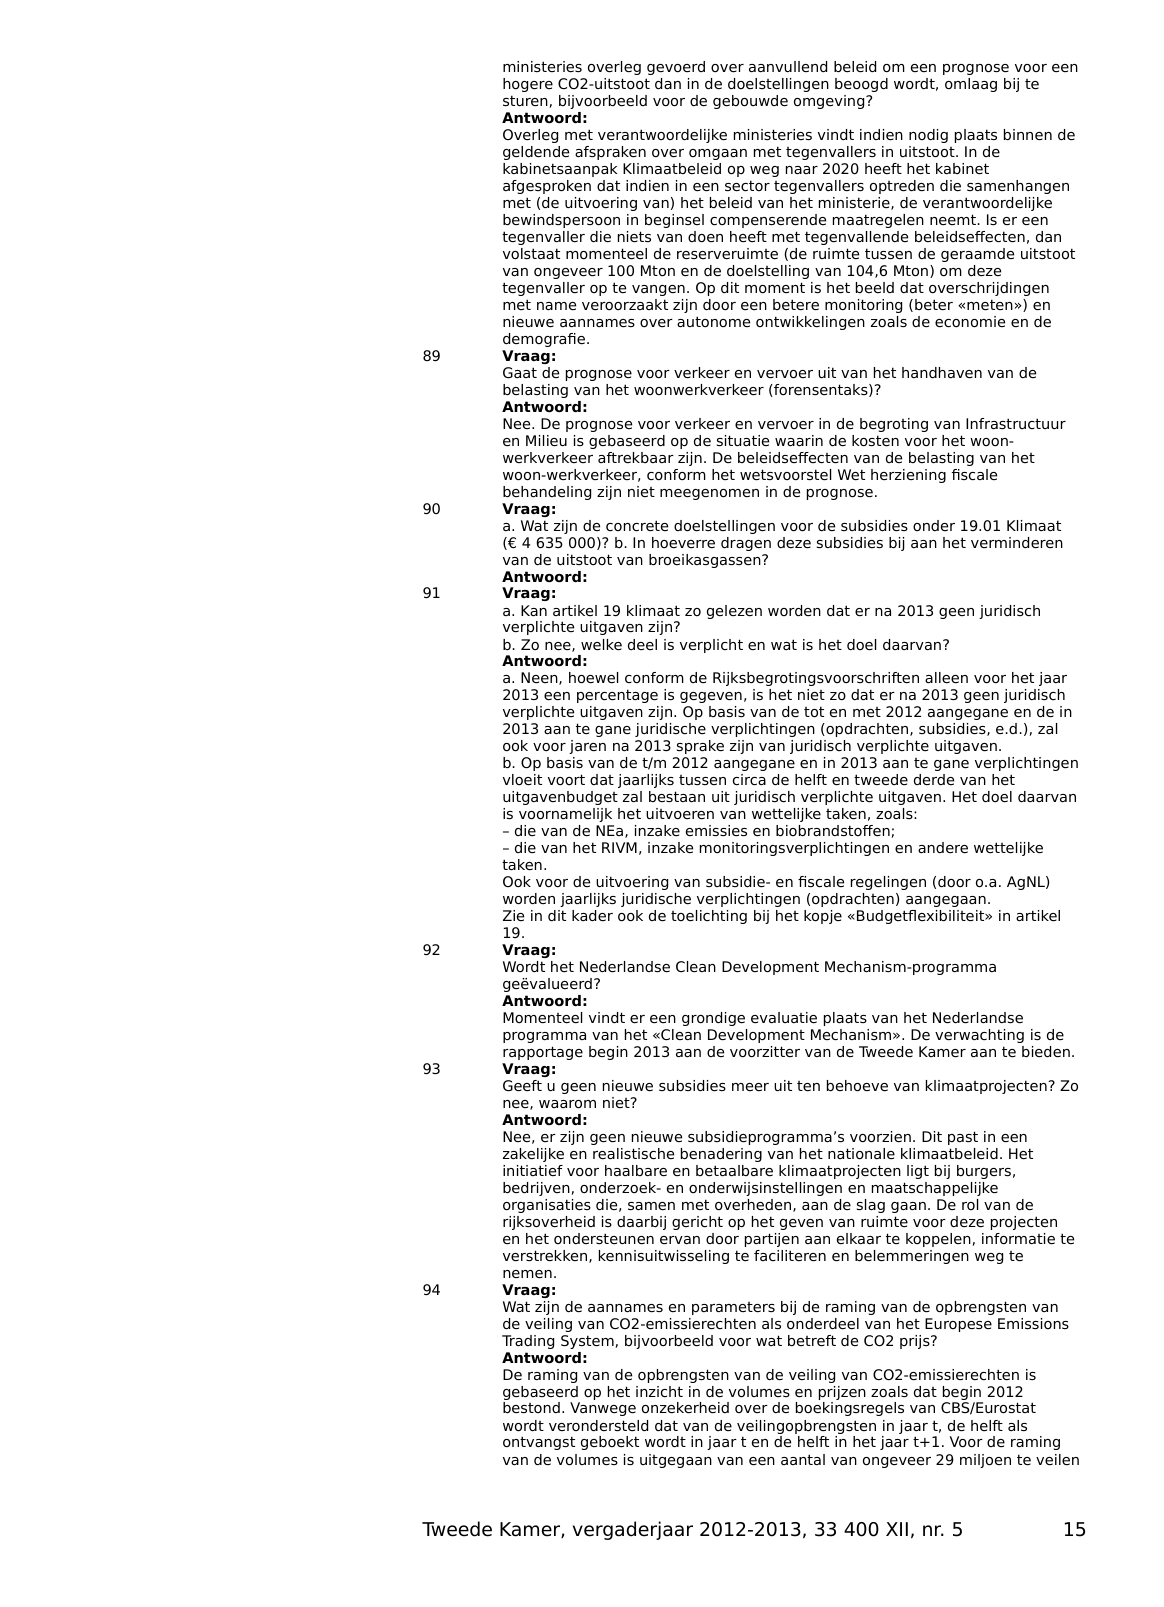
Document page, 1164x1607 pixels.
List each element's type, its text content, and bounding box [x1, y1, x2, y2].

table_cell 94 [422, 1282, 496, 1468]
table_cell ministeries overleg gevoerd over aanvullend beleid om een prognose voor een hogere CO2-uitstoot dan in de doelstellingen beoogd wordt, omlaag bij te sturen, bijvoorbeeld voor de gebouwde omgeving? Antwoord: Overleg met verantwoordelijke ministeries vindt indien nodig plaats binnen de geldende afspraken over omgaan met tegenvallers in uitstoot. In de kabinetsaanpak Klimaatbeleid op weg naar 2020 heeft het kabinet afgesproken dat indien in een sector tegenvallers optreden die samenhangen met (de uitvoering van) het beleid van het ministerie, de verantwoordelijke bewindspersoon in beginsel compenserende maatregelen neemt. Is er een tegenvaller die niets van doen heeft met tegenvallende beleidseffecten, dan volstaat momenteel de reserveruimte (de ruimte tussen de geraamde uitstoot van ongeveer 100 Mton en de doelstelling van 104,6 Mton) om deze tegenvaller op te vangen. Op dit moment is het beeld dat overschrijdingen met name veroorzaakt zijn door een betere monitoring (beter «meten») en nieuwe aannames over autonome ontwikkelingen zoals de economie en de demografie. [496, 59, 1087, 348]
table_cell 92 [422, 942, 496, 1061]
table_cell Vraag: a. Kan artikel 19 klimaat zo gelezen worden dat er na 2013 geen juridisch verplichte uitgaven zijn? b. Zo nee, welke deel is verplicht en wat is het doel daarvan? Antwoord: a. Neen, hoewel conform de Rijksbegrotingsvoorschriften alleen voor het jaar 2013 een percentage is gegeven, is het niet zo dat er na 2013 geen juridisch verplichte uitgaven zijn. Op basis van de tot en met 2012 aangegane en de in 2013 aan te gane juridische verplichtingen (opdrachten, subsidies, e.d.), zal ook voor jaren na 2013 sprake zijn van juridisch verplichte uitgaven. b. Op basis van de t/m 2012 aangegane en in 2013 aan te gane verplichtingen vloeit voort dat jaarlijks tussen circa de helft en tweede derde van het uitgavenbudget zal bestaan uit juridisch verplichte uitgaven. Het doel daarvan is voornamelijk het uitvoeren van wettelijke taken, zoals: – die van de NEa, inzake emissies en biobrandstoffen; – die van het RIVM, inzake monitoringsverplichtingen en andere wettelijke taken. Ook voor de uitvoering van subsidie- en fiscale regelingen (door o.a. AgNL) worden jaarlijks juridische verplichtingen (opdrachten) aangegaan. Zie in dit kader ook de toelichting bij het kopje «Budgetflexibiliteit» in artikel 19. [496, 585, 1087, 942]
table_cell Vraag: Gaat de prognose voor verkeer en vervoer uit van het handhaven van de belasting van het woonwerkverkeer (forensentaks)? Antwoord: Nee. De prognose voor verkeer en vervoer in de begroting van Infrastructuur en Milieu is gebaseerd op de situatie waarin de kosten voor het woon-werkverkeer aftrekbaar zijn. De beleidseffecten van de belasting van het woon-werkverkeer, conform het wetsvoorstel Wet herziening fiscale behandeling zijn niet meegenomen in de prognose. [496, 348, 1087, 501]
table_cell 93 [422, 1061, 496, 1282]
table_cell 89 [422, 348, 496, 501]
table_cell [422, 59, 496, 348]
table_cell 90 [422, 501, 496, 585]
table_cell Vraag: Wordt het Nederlandse Clean Development Mechanism-programma geëvalueerd? Antwoord: Momenteel vindt er een grondige evaluatie plaats van het Nederlandse programma van het «Clean Development Mechanism». De verwachting is de rapportage begin 2013 aan de voorzitter van de Tweede Kamer aan te bieden. [496, 942, 1087, 1061]
table_cell Vraag: Geeft u geen nieuwe subsidies meer uit ten behoeve van klimaatprojecten? Zo nee, waarom niet? Antwoord: Nee, er zijn geen nieuwe subsidieprogramma’s voorzien. Dit past in een zakelijke en realistische benadering van het nationale klimaatbeleid. Het initiatief voor haalbare en betaalbare klimaatprojecten ligt bij burgers, bedrijven, onderzoek- en onderwijsinstellingen en maatschappelijke organisaties die, samen met overheden, aan de slag gaan. De rol van de rijksoverheid is daarbij gericht op het geven van ruimte voor deze projecten en het ondersteunen ervan door partijen aan elkaar te koppelen, informatie te verstrekken, kennisuitwisseling te faciliteren en belemmeringen weg te nemen. [496, 1061, 1087, 1282]
table_cell 91 [422, 585, 496, 942]
table_cell Vraag: a. Wat zijn de concrete doelstellingen voor de subsidies onder 19.01 Klimaat (€ 4 635 000)? b. In hoeverre dragen deze subsidies bij aan het verminderen van de uitstoot van broeikasgassen? Antwoord: [496, 501, 1087, 585]
table_cell Vraag: Wat zijn de aannames en parameters bij de raming van de opbrengsten van de veiling van CO2-emissierechten als onderdeel van het Europese Emissions Trading System, bijvoorbeeld voor wat betreft de CO2 prijs? Antwoord: De raming van de opbrengsten van de veiling van CO2-emissierechten is gebaseerd op het inzicht in de volumes en prijzen zoals dat begin 2012 bestond. Vanwege onzekerheid over de boekingsregels van CBS/Eurostat wordt verondersteld dat van de veilingopbrengsten in jaar t, de helft als ontvangst geboekt wordt in jaar t en de helft in het jaar t+1. Voor de raming van de volumes is uitgegaan van een aantal van ongeveer 29 miljoen te veilen [496, 1282, 1087, 1468]
